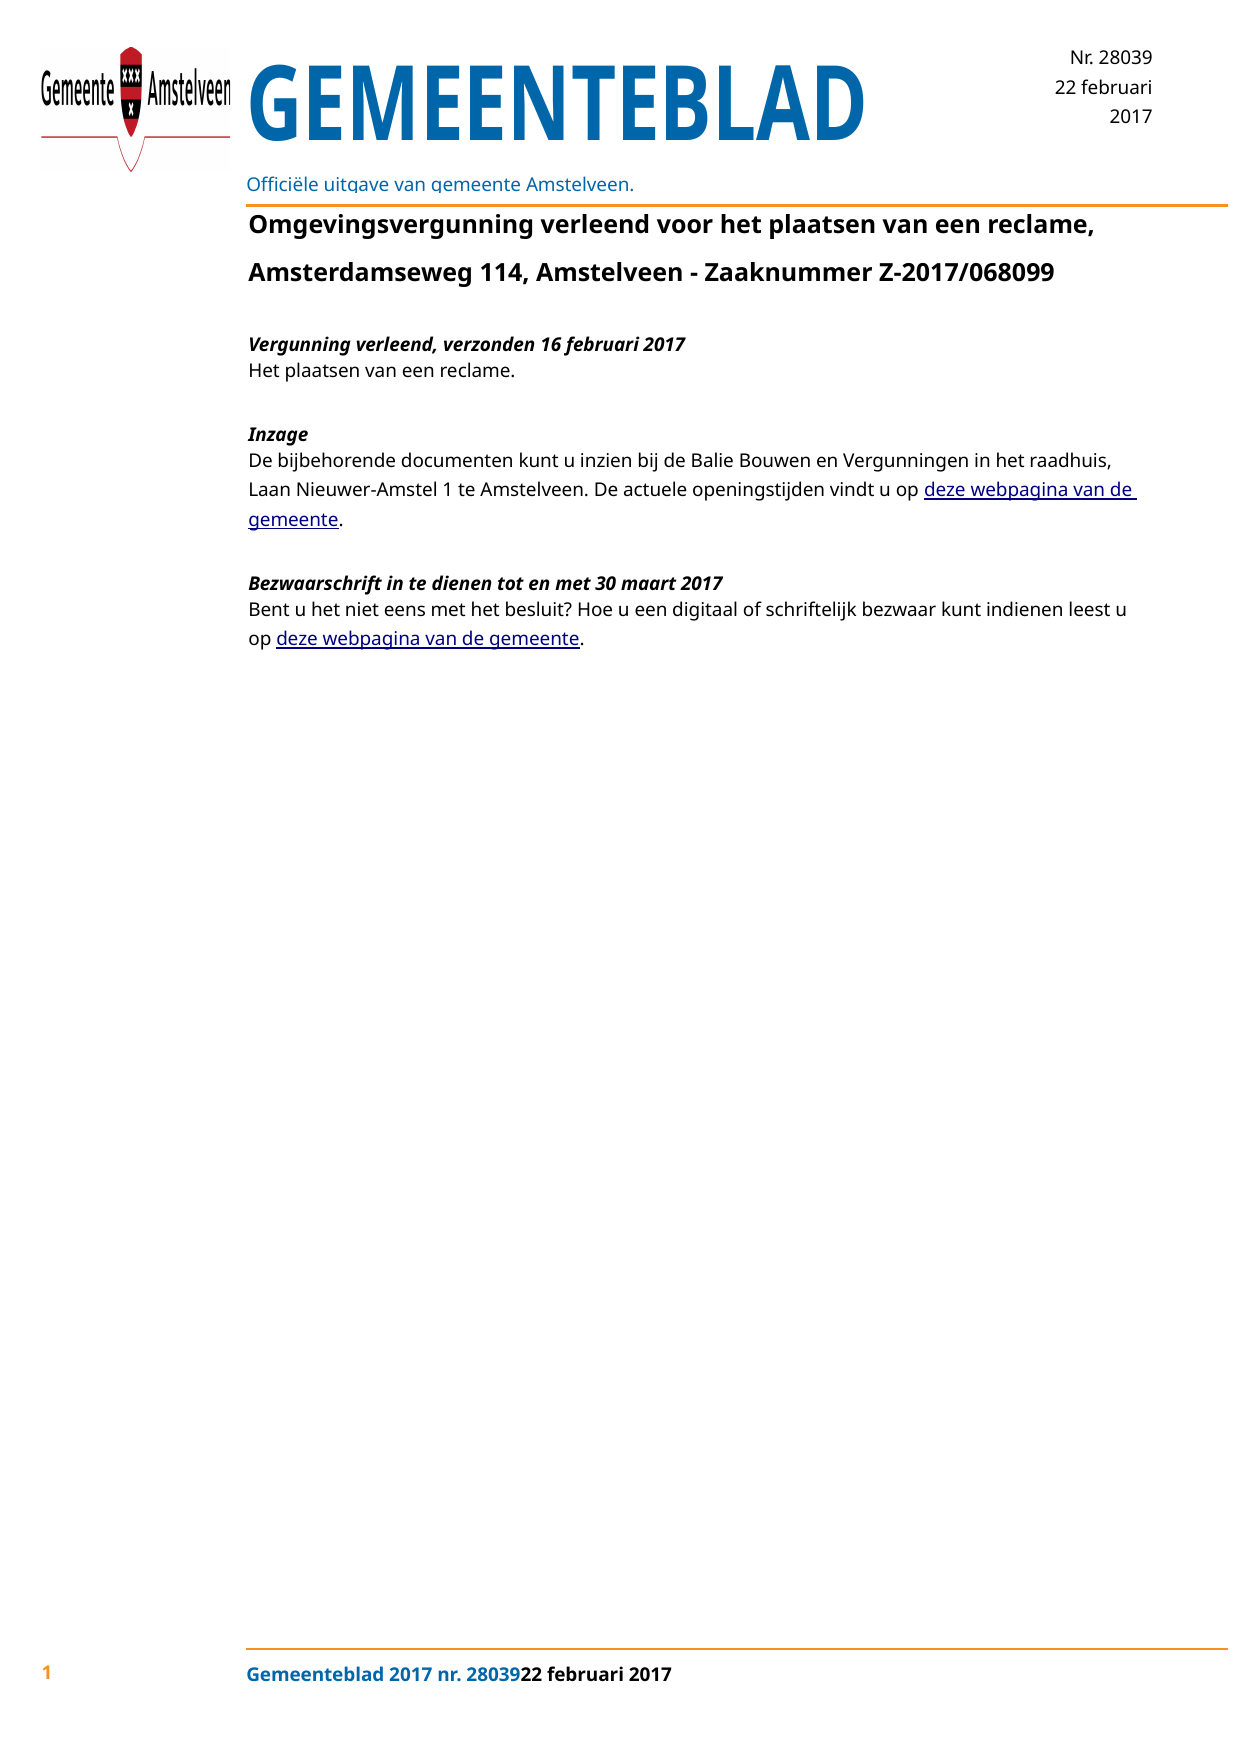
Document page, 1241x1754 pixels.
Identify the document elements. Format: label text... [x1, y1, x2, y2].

text Bezwaarschrift in te dienen tot en met 30 maart 2017 [248, 570, 1152, 596]
picture [41, 47, 231, 172]
text Vergunning verleend, verzonden 16 februari 2017 [248, 331, 1152, 357]
text Omgevingsvergunning verleend voor het plaatsen van een reclame, Amsterdamseweg 114, Amstelveen - Zaaknummer Z-2017/068099 [248, 207, 1152, 288]
text De bijbehorende documenten kunt u inzien bij de Balie Bouwen en Vergunningen in het raadhuis, Laan Nieuwer-Amstel 1 te Amstelveen. De actuele openingstijden vindt u op deze webpagina van de gemeente. [248, 447, 1152, 532]
text Bent u het niet eens met het besluit? Hoe u een digitaal of schriftelijk bezwaar kunt indienen leest u op deze webpagina van de gemeente. [248, 596, 1152, 651]
text Inzage [248, 421, 1152, 447]
text Het plaatsen van een reclame. [248, 357, 1152, 383]
